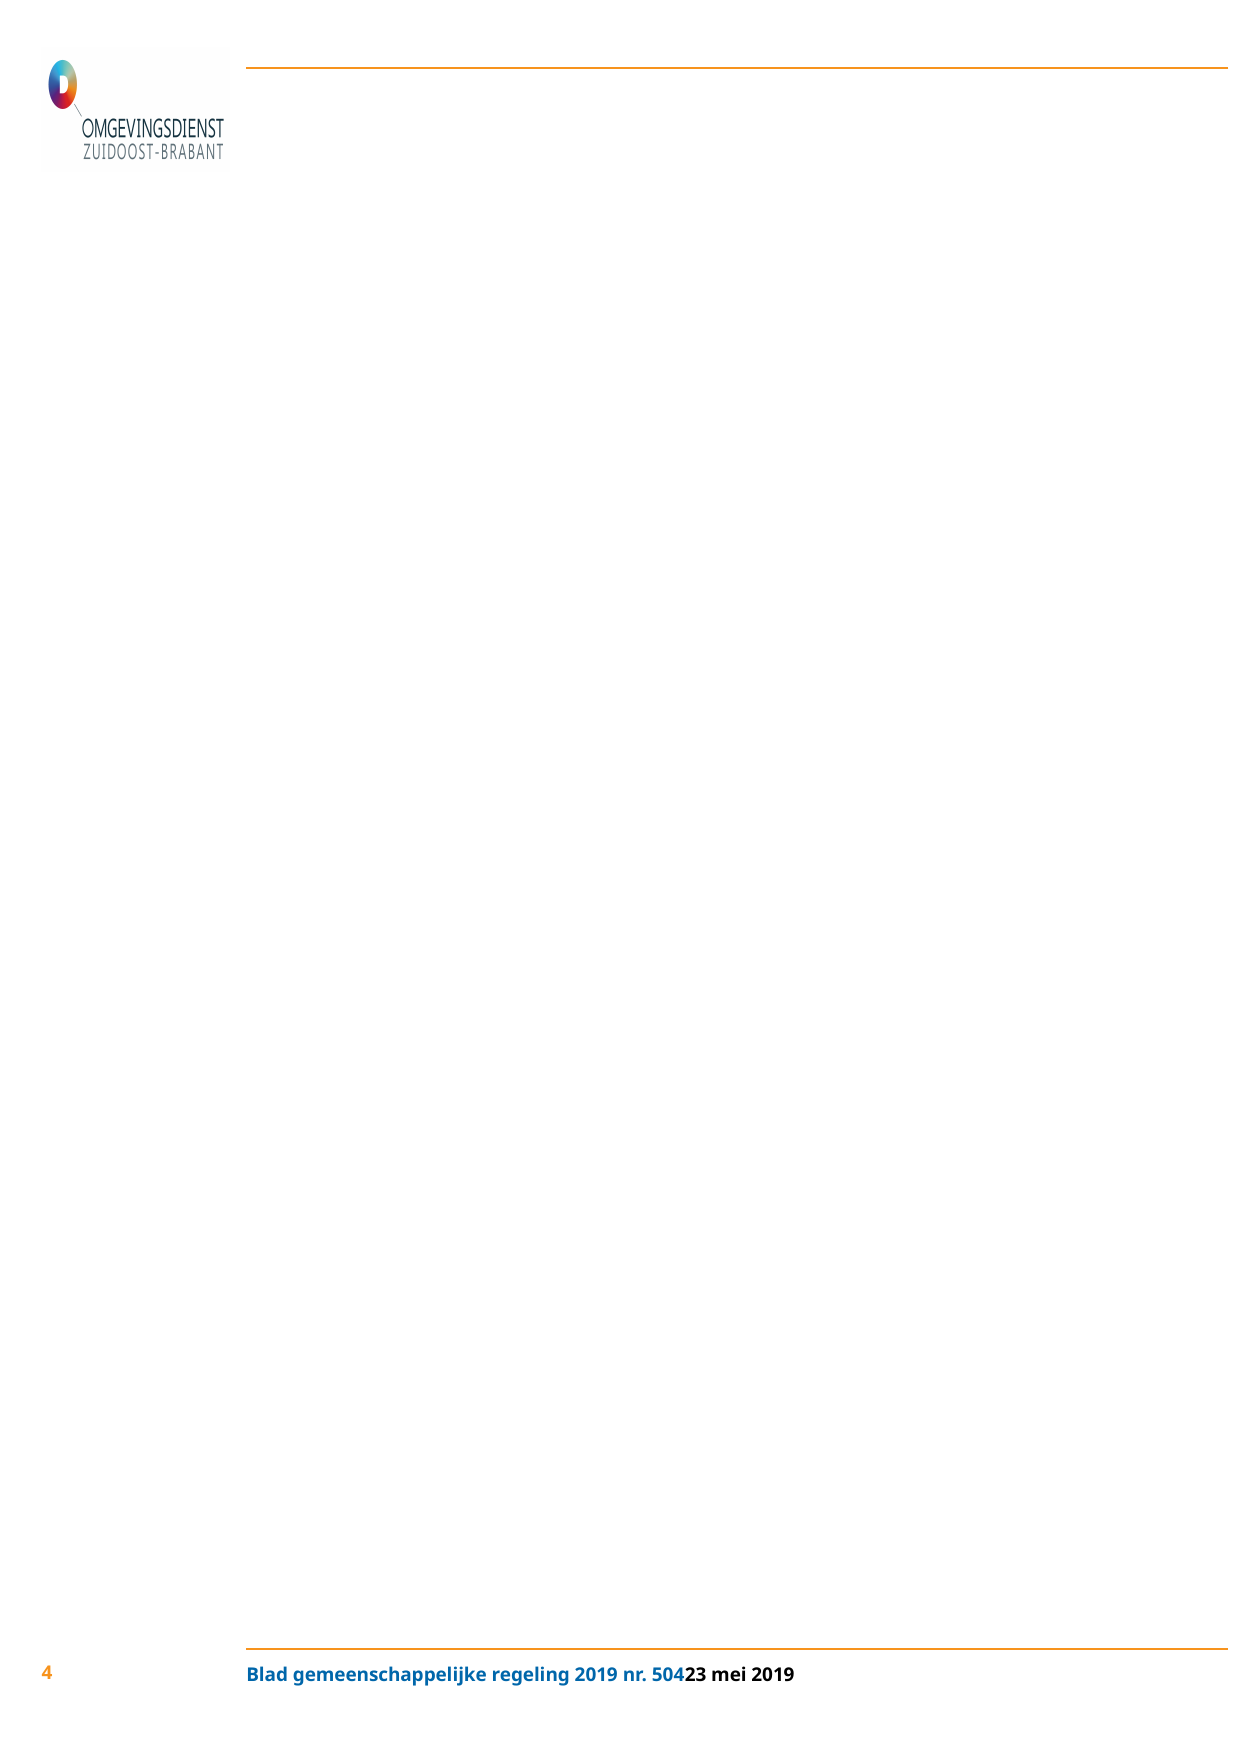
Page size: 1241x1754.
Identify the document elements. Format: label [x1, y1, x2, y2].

picture [41, 47, 231, 172]
